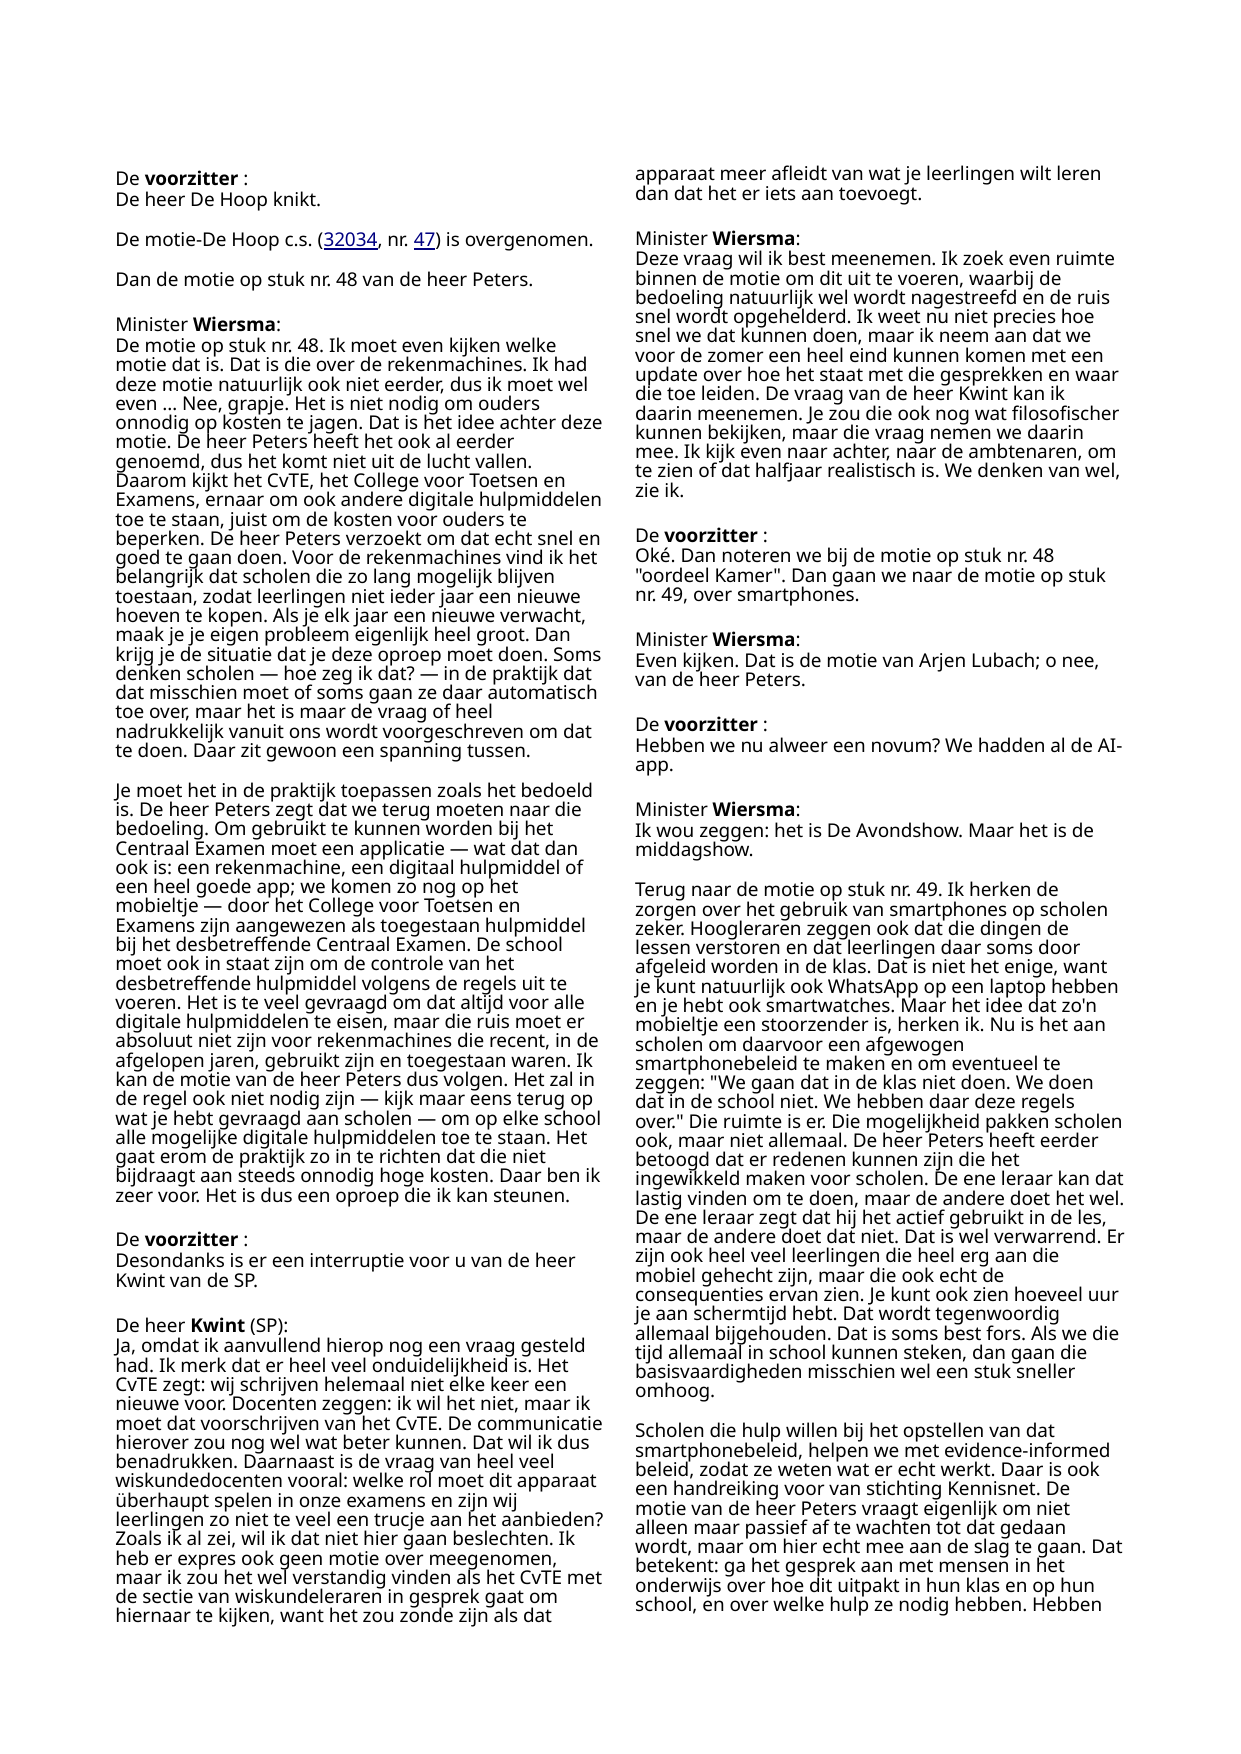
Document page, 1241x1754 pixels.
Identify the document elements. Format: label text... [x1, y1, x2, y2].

text Je moet het in de praktijk toepassen zoals het bedoeld is. De heer Peters zegt dat we terug moeten naar die bedoeling. Om gebruikt te kunnen worden bij het Centraal Examen moet een applicatie — wat dat dan ook is: een rekenmachine, een digitaal hulpmiddel of een heel goede app; we komen zo nog op het mobieltje — door het College voor Toetsen en Examens zijn aangewezen als toegestaan hulpmiddel bij het desbetreffende Centraal Examen. De school moet ook in staat zijn om de controle van het desbetreffende hulpmiddel volgens de regels uit te voeren. Het is te veel gevraagd om dat altijd voor alle digitale hulpmiddelen te eisen, maar die ruis moet er absoluut niet zijn voor rekenmachines die recent, in de afgelopen jaren, gebruikt zijn en toegestaan waren. Ik kan de motie van de heer Peters dus volgen. Het zal in de regel ook niet nodig zijn — kijk maar eens terug op wat je hebt gevraagd aan scholen — om op elke school alle mogelijke digitale hulpmiddelen toe te staan. Het gaat erom de praktijk zo in te richten dat die niet bijdraagt aan steeds onnodig hoge kosten. Daar ben ik zeer voor. Het is dus een oproep die ik kan steunen. [115, 782, 605, 1206]
text Scholen die hulp willen bij het opstellen van dat smartphonebeleid, helpen we met evidence-informed beleid, zodat ze weten wat er echt werkt. Daar is ook een handreiking voor van stichting Kennisnet. De motie van de heer Peters vraagt eigenlijk om niet alleen maar passief af te wachten tot dat gedaan wordt, maar om hier echt mee aan de slag te gaan. Dat betekent: ga het gesprek aan met mensen in het onderwijs over hoe dit uitpakt in hun klas en op hun school, en over welke hulp ze nodig hebben. Hebben [635, 1422, 1125, 1615]
text Dan de motie op stuk nr. 48 van de heer Peters. [115, 271, 605, 291]
text Minister Wiersma: [635, 796, 1125, 822]
text De heer De Hoop knikt. [115, 191, 605, 210]
text De heer Kwint (SP): [115, 1312, 605, 1337]
text De voorzitter : [115, 165, 605, 191]
text Desondanks is er een interruptie voor u van de heer Kwint van de SP. [115, 1252, 605, 1291]
text De motie op stuk nr. 48. Ik moet even kijken welke motie dat is. Dat is die over de rekenmachines. Ik had deze motie natuurlijk ook niet eerder, dus ik moet wel even … Nee, grapje. Het is niet nodig om ouders onnodig op kosten te jagen. Dat is het idee achter deze motie. De heer Peters heeft het ook al eerder genoemd, dus het komt niet uit de lucht vallen. Daarom kijkt het CvTE, het College voor Toetsen en Examens, ernaar om ook andere digitale hulpmiddelen toe te staan, juist om de kosten voor ouders te beperken. De heer Peters verzoekt om dat echt snel en goed te gaan doen. Voor de rekenmachines vind ik het belangrijk dat scholen die zo lang mogelijk blijven toestaan, zodat leerlingen niet ieder jaar een nieuwe hoeven te kopen. Als je elk jaar een nieuwe verwacht, maak je je eigen probleem eigenlijk heel groot. Dan krijg je de situatie dat je deze oproep moet doen. Soms denken scholen — hoe zeg ik dat? — in de praktijk dat dat misschien moet of soms gaan ze daar automatisch toe over, maar het is maar de vraag of heel nadrukkelijk vanuit ons wordt voorgeschreven om dat te doen. Daar zit gewoon een spanning tussen. [115, 337, 605, 761]
text De voorzitter : [635, 711, 1125, 737]
text Even kijken. Dat is de motie van Arjen Lubach; o nee, van de heer Peters. [635, 652, 1125, 690]
text De motie-De Hoop c.s. (32034, nr. 47) is overgenomen. [115, 231, 605, 251]
text Ja, omdat ik aanvullend hierop nog een vraag gesteld had. Ik merk dat er heel veel onduidelijkheid is. Het CvTE zegt: wij schrijven helemaal niet elke keer een nieuwe voor. Docenten zeggen: ik wil het niet, maar ik moet dat voorschrijven van het CvTE. De communicatie hierover zou nog wel wat beter kunnen. Dat wil ik dus benadrukken. Daarnaast is de vraag van heel veel wiskundedocenten vooral: welke rol moet dit apparaat überhaupt spelen in onze examens en zijn wij leerlingen zo niet te veel een trucje aan het aanbieden? Zoals ik al zei, wil ik dat niet hier gaan beslechten. Ik heb er expres ook geen motie over meegenomen, maar ik zou het wel verstandig vinden als het CvTE met de sectie van wiskundeleraren in gesprek gaat om hiernaar te kijken, want het zou zonde zijn als dat [115, 1337, 605, 1627]
text De voorzitter : [635, 522, 1125, 547]
text Minister Wiersma: [635, 626, 1125, 652]
text Oké. Dan noteren we bij de motie op stuk nr. 48 "oordeel Kamer". Dan gaan we naar de motie op stuk nr. 49, over smartphones. [635, 547, 1125, 605]
text apparaat meer afleidt van wat je leerlingen wilt leren dan dat het er iets aan toevoegt. [635, 165, 1125, 204]
text Minister Wiersma: [635, 225, 1125, 250]
text Hebben we nu alweer een novum? We hadden al de AI-app. [635, 737, 1125, 776]
text Ik wou zeggen: het is De Avondshow. Maar het is de middagshow. [635, 822, 1125, 861]
text Minister Wiersma: [115, 311, 605, 337]
text De voorzitter : [115, 1227, 605, 1252]
text Terug naar de motie op stuk nr. 49. Ik herken de zorgen over het gebruik van smartphones op scholen zeker. Hoogleraren zeggen ook dat die dingen de lessen verstoren en dat leerlingen daar soms door afgeleid worden in de klas. Dat is niet het enige, want je kunt natuurlijk ook WhatsApp op een laptop hebben en je hebt ook smartwatches. Maar het idee dat zo'n mobieltje een stoorzender is, herken ik. Nu is het aan scholen om daarvoor een afgewogen smartphonebeleid te maken en om eventueel te zeggen: "We gaan dat in de klas niet doen. We doen dat in de school niet. We hebben daar deze regels over." Die ruimte is er. Die mogelijkheid pakken scholen ook, maar niet allemaal. De heer Peters heeft eerder betoogd dat er redenen kunnen zijn die het ingewikkeld maken voor scholen. De ene leraar kan dat lastig vinden om te doen, maar de andere doet het wel. De ene leraar zegt dat hij het actief gebruikt in de les, maar de andere doet dat niet. Dat is wel verwarrend. Er zijn ook heel veel leerlingen die heel erg aan die mobiel gehecht zijn, maar die ook echt de consequenties ervan zien. Je kunt ook zien hoeveel uur je aan schermtijd hebt. Dat wordt tegenwoordig allemaal bijgehouden. Dat is soms best fors. Als we die tijd allemaal in school kunnen steken, dan gaan die basisvaardigheden misschien wel een stuk sneller omhoog. [635, 881, 1125, 1402]
text Deze vraag wil ik best meenemen. Ik zoek even ruimte binnen de motie om dit uit te voeren, waarbij de bedoeling natuurlijk wel wordt nagestreefd en de ruis snel wordt opgehelderd. Ik weet nu niet precies hoe snel we dat kunnen doen, maar ik neem aan dat we voor de zomer een heel eind kunnen komen met een update over hoe het staat met die gesprekken en waar die toe leiden. De vraag van de heer Kwint kan ik daarin meenemen. Je zou die ook nog wat filosofischer kunnen bekijken, maar die vraag nemen we daarin mee. Ik kijk even naar achter, naar de ambtenaren, om te zien of dat halfjaar realistisch is. We denken van wel, zie ik. [635, 250, 1125, 501]
